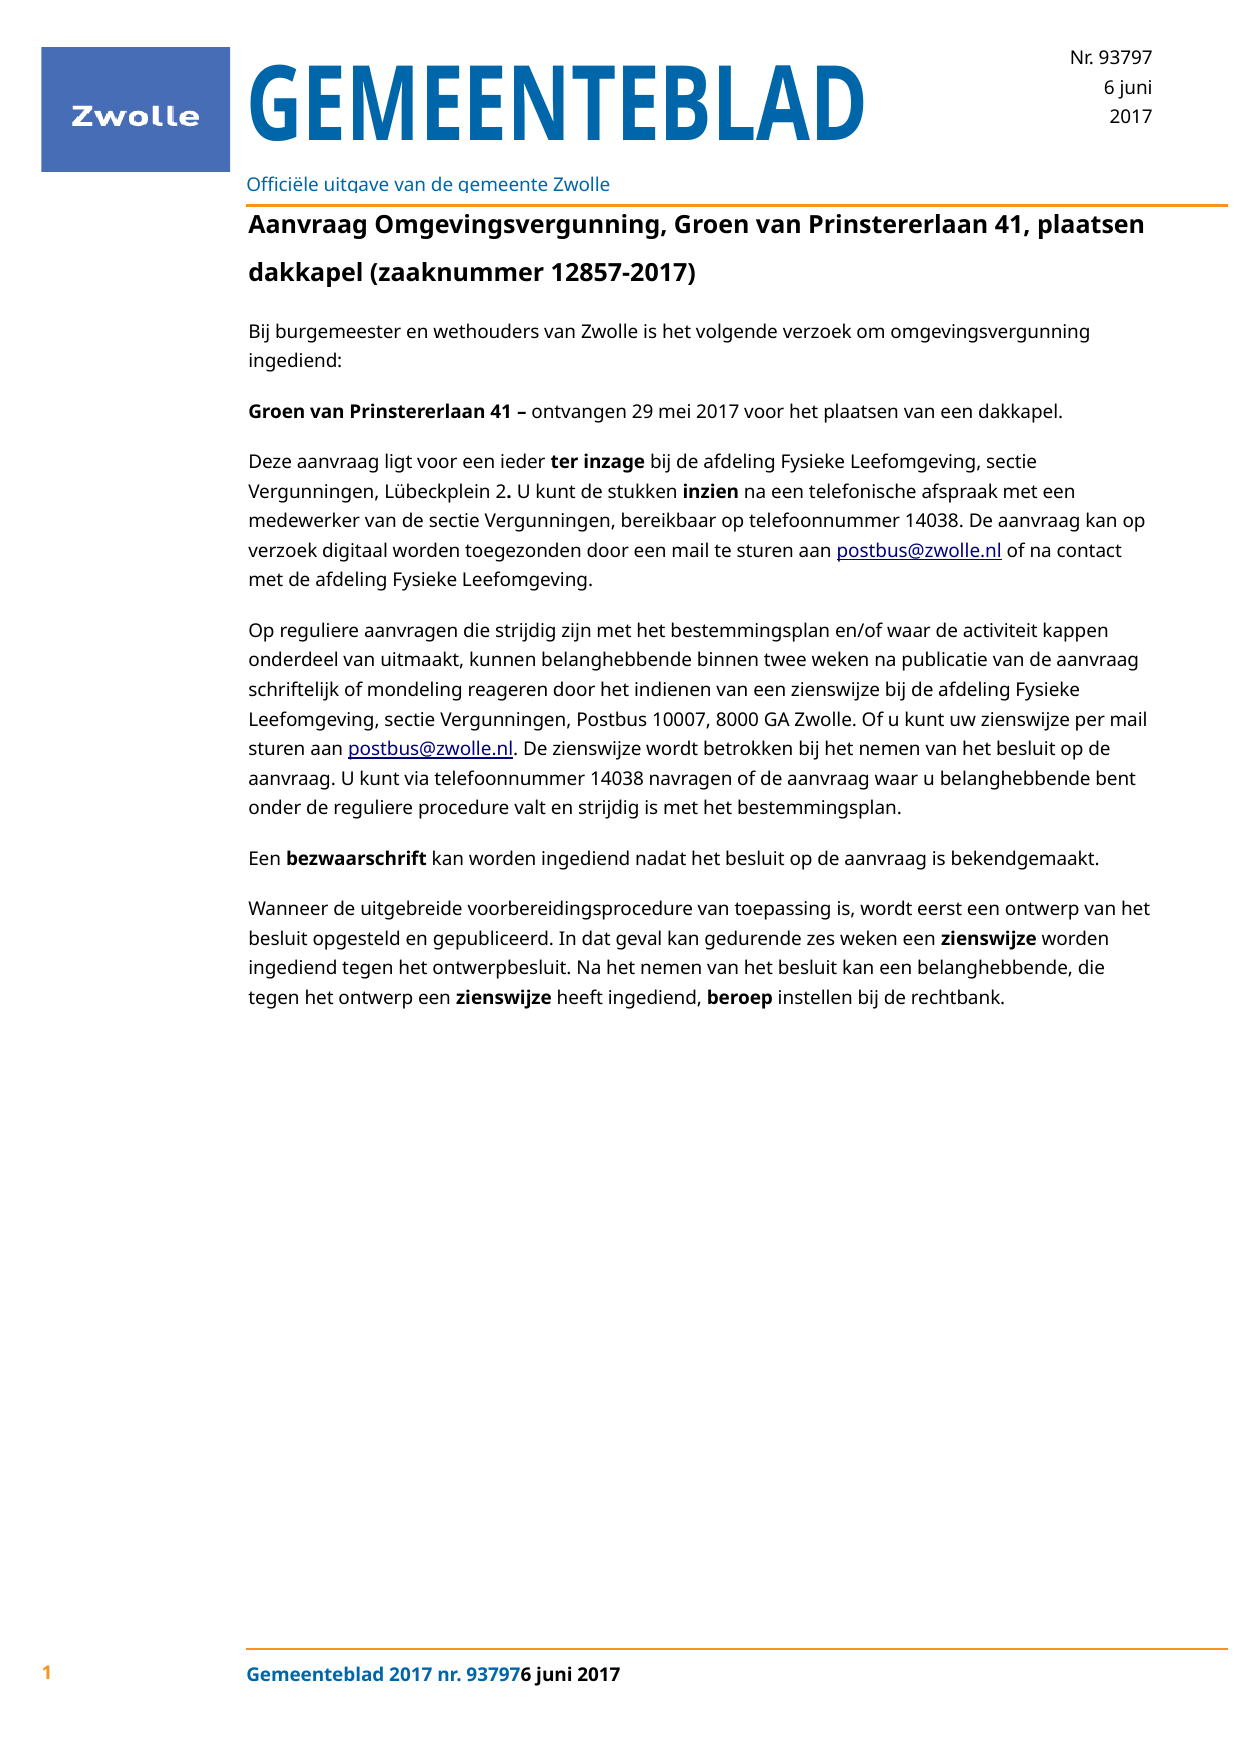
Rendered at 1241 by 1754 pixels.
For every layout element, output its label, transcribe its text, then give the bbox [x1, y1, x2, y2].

text Aanvraag Omgevingsvergunning, Groen van Prinstererlaan 41, plaatsen dakkapel (zaaknummer 12857-2017) [248, 207, 1152, 288]
text Op reguliere aanvragen die strijdig zijn met het bestemmingsplan en/of waar de activiteit kappen onderdeel van uitmaakt, kunnen belanghebbende binnen twee weken na publicatie van de aanvraag schriftelijk of mondeling reageren door het indienen van een zienswijze bij de afdeling Fysieke Leefomgeving, sectie Vergunningen, Postbus 10007, 8000 GA Zwolle. Of u kunt uw zienswijze per mail sturen aan postbus@zwolle.nl. De zienswijze wordt betrokken bij het nemen van het besluit op de aanvraag. U kunt via telefoonnummer 14038 navragen of de aanvraag waar u belanghebbende bent onder de reguliere procedure valt en strijdig is met het bestemmingsplan. [248, 617, 1152, 820]
text Bij burgemeester en wethouders van Zwolle is het volgende verzoek om omgevingsvergunning ingediend: [248, 318, 1152, 373]
text Wanneer de uitgebreide voorbereidingsprocedure van toepassing is, wordt eerst een ontwerp van het besluit opgesteld en gepubliceerd. In dat geval kan gedurende zes weken een zienswijze worden ingediend tegen het ontwerpbesluit. Na het nemen van het besluit kan een belanghebbende, die tegen het ontwerp een zienswijze heeft ingediend, beroep instellen bij de rechtbank. [248, 895, 1152, 1010]
text Een bezwaarschrift kan worden ingediend nadat het besluit op de aanvraag is bekendgemaakt. [248, 845, 1152, 871]
text Deze aanvraag ligt voor een ieder ter inzage bij de afdeling Fysieke Leefomgeving, sectie Vergunningen, Lübeckplein 2. U kunt de stukken inzien na een telefonische afspraak met een medewerker van de sectie Vergunningen, bereikbaar op telefoonnummer 14038. De aanvraag kan op verzoek digitaal worden toegezonden door een mail te sturen aan postbus@zwolle.nl of na contact met de afdeling Fysieke Leefomgeving. [248, 448, 1152, 592]
picture [41, 47, 231, 172]
text Groen van Prinstererlaan 41 – ontvangen 29 mei 2017 voor het plaatsen van een dakkapel. [248, 398, 1152, 424]
